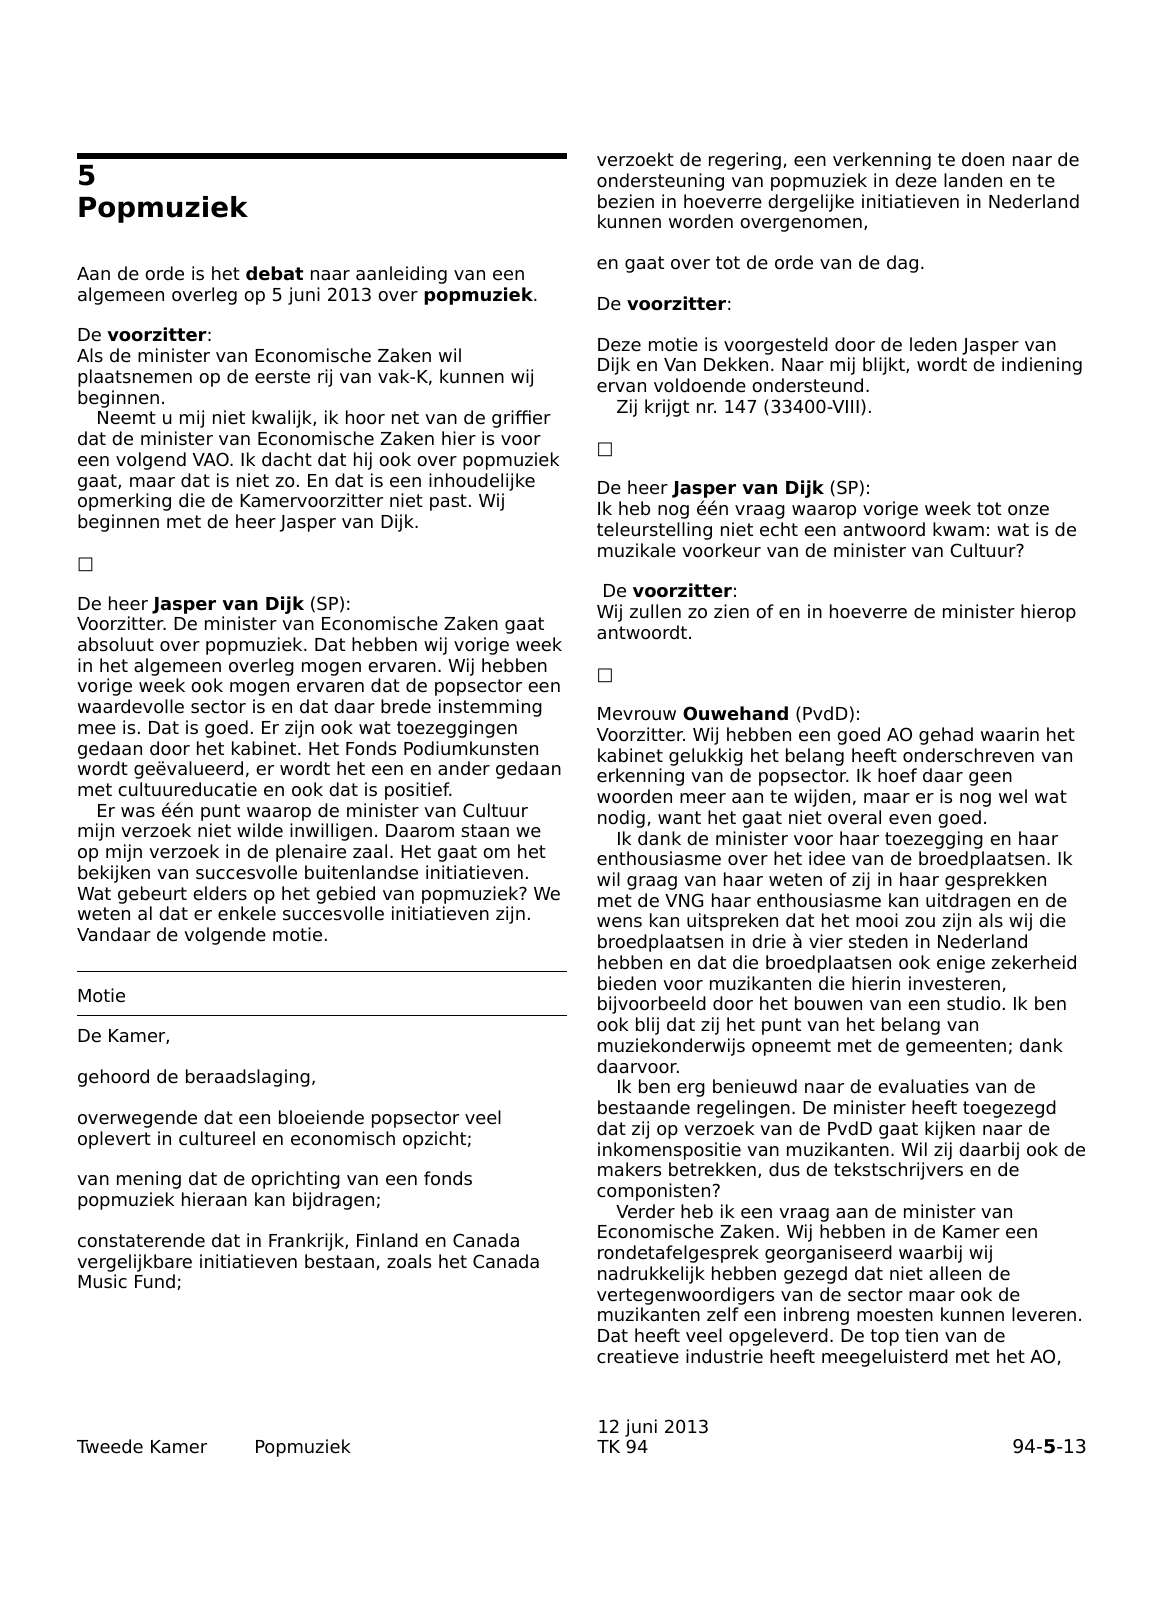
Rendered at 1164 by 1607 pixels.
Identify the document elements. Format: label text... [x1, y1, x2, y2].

text Ik dank de minister voor haar toezegging en haar enthousiasme over het idee van de broedplaatsen. Ik wil graag van haar weten of zij in haar gesprekken met de VNG haar enthousiasme kan uitdragen en de wens kan uitspreken dat het mooi zou zijn als wij die broedplaatsen in drie à vier steden in Nederland hebben en dat die broedplaatsen ook enige zekerheid bieden voor muzikanten die hierin investeren, bijvoorbeeld door het bouwen van een studio. Ik ben ook blij dat zij het punt van het belang van muziekonderwijs opneemt met de gemeenten; dank daarvoor. [596, 828, 1087, 1077]
text Ik ben erg benieuwd naar de evaluaties van de bestaande regelingen. De minister heeft toegezegd dat zij op verzoek van de PvdD gaat kijken naar de inkomenspositie van muzikanten. Wil zij daarbij ook de makers betrekken, dus de tekstschrijvers en de componisten? [596, 1077, 1087, 1202]
text □ [77, 553, 567, 573]
text en gaat over tot de orde van de dag. [596, 253, 1087, 274]
text □ [596, 663, 1087, 684]
text Voorzitter. De minister van Economische Zaken gaat absoluut over popmuziek. Dat hebben wij vorige week in het algemeen overleg mogen ervaren. Wij hebben vorige week ook mogen ervaren dat de popsector een waardevolle sector is en dat daar brede instemming mee is. Dat is goed. Er zijn ook wat toezeggingen gedaan door het kabinet. Het Fonds Podiumkunsten wordt geëvalueerd, er wordt het een en ander gedaan met cultuureducatie en ook dat is positief. [77, 614, 567, 801]
text Als de minister van Economische Zaken wil plaatsnemen op de eerste rij van vak-K, kunnen wij beginnen. [77, 346, 567, 408]
text van mening dat de oprichting van een fonds popmuziek hieraan kan bijdragen; [77, 1169, 567, 1211]
text Er was één punt waarop de minister van Cultuur mijn verzoek niet wilde inwilligen. Daarom staan we op mijn verzoek in de plenaire zaal. Het gaat om het bekijken van succesvolle buitenlandse initiatieven. Wat gebeurt elders op het gebied van popmuziek? We weten al dat er enkele succesvolle initiatieven zijn. Vandaar de volgende motie. [77, 801, 567, 946]
text Mevrouw Ouwehand (PvdD): [596, 704, 1087, 725]
text Neemt u mij niet kwalijk, ik hoor net van de griffier dat de minister van Economische Zaken hier is voor een volgend VAO. Ik dacht dat hij ook over popmuziek gaat, maar dat is niet zo. En dat is een inhoudelijke opmerking die de Kamervoorzitter niet past. Wij beginnen met de heer Jasper van Dijk. [77, 408, 567, 533]
text Aan de orde is het debat naar aanleiding van een algemeen overleg op 5 juni 2013 over popmuziek. [77, 264, 567, 305]
text De voorzitter: [596, 581, 1087, 602]
text Deze motie is voorgesteld door de leden Jasper van Dijk en Van Dekken. Naar mij blijkt, wordt de indiening ervan voldoende ondersteund. [596, 334, 1087, 397]
text De heer Jasper van Dijk (SP): [596, 478, 1087, 499]
text constaterende dat in Frankrijk, Finland en Canada vergelijkbare initiatieven bestaan, zoals het Canada Music Fund; [77, 1231, 567, 1293]
text De Kamer, [77, 1026, 567, 1047]
text □ [596, 437, 1087, 458]
text Zij krijgt nr. 147 (33400-VIII). [596, 397, 1087, 417]
text De voorzitter: [77, 325, 567, 346]
text De voorzitter: [596, 294, 1087, 314]
text overwegende dat een bloeiende popsector veel oplevert in cultureel en economisch opzicht; [77, 1108, 567, 1149]
text Wij zullen zo zien of en in hoeverre de minister hierop antwoordt. [596, 602, 1087, 643]
text Voorzitter. Wij hebben een goed AO gehad waarin het kabinet gelukkig het belang heeft onderschreven van erkenning van de popsector. Ik hoef daar geen woorden meer aan te wijden, maar er is nog wel wat nodig, want het gaat niet overal even goed. [596, 725, 1087, 828]
title 5 Popmuziek [77, 159, 567, 224]
text De heer Jasper van Dijk (SP): [77, 593, 567, 614]
text Ik heb nog één vraag waarop vorige week tot onze teleurstelling niet echt een antwoord kwam: wat is de muzikale voorkeur van de minister van Cultuur? [596, 499, 1087, 561]
text Motie [77, 986, 567, 1006]
text Verder heb ik een vraag aan de minister van Economische Zaken. Wij hebben in de Kamer een rondetafelgesprek georganiseerd waarbij wij nadrukkelijk hebben gezegd dat niet alleen de vertegenwoordigers van de sector maar ook de muzikanten zelf een inbreng moesten kunnen leveren. Dat heeft veel opgeleverd. De top tien van de creatieve industrie heeft meegeluisterd met het AO, [596, 1202, 1087, 1367]
text verzoekt de regering, een verkenning te doen naar de ondersteuning van popmuziek in deze landen en te bezien in hoeverre dergelijke initiatieven in Nederland kunnen worden overgenomen, [596, 150, 1087, 233]
text gehoord de beraadslaging, [77, 1067, 567, 1088]
